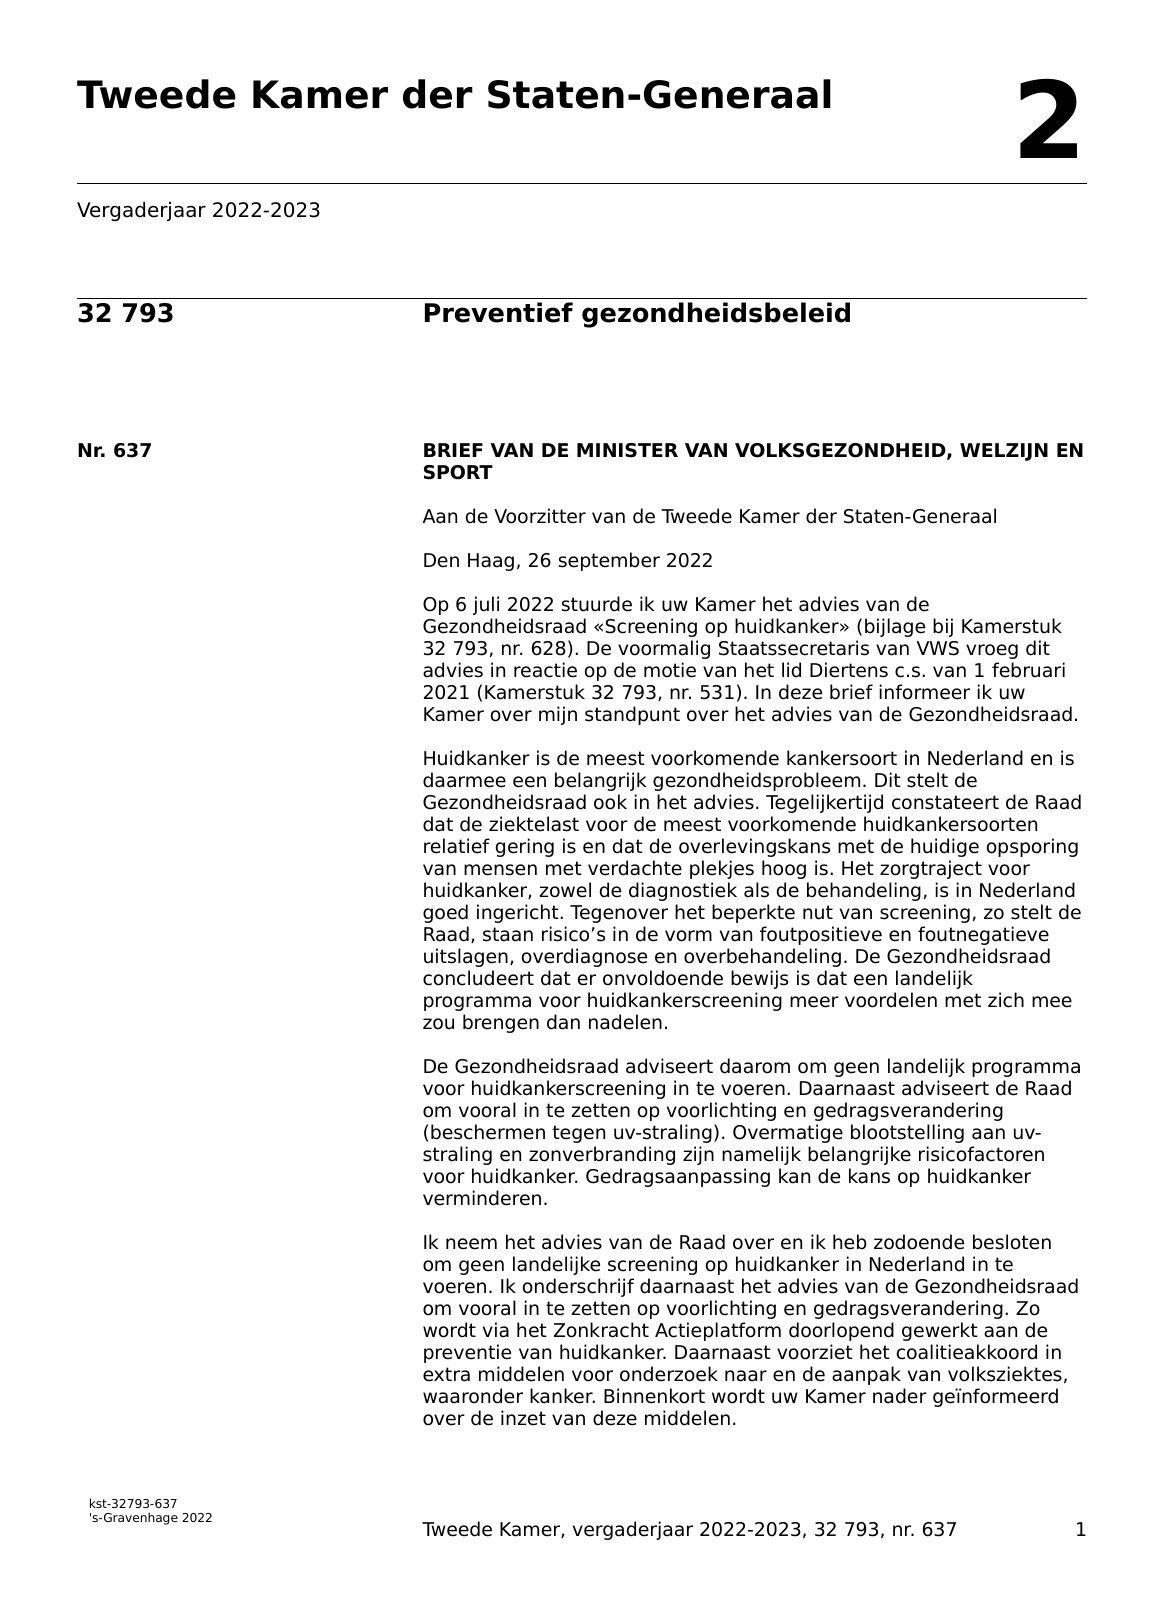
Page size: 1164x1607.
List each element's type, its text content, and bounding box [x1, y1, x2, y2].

text De Gezondheidsraad adviseert daarom om geen landelijk programma voor huidkankerscreening in te voeren. Daarnaast adviseert de Raad om vooral in te zetten op voorlichting en gedragsverandering (beschermen tegen uv-straling). Overmatige blootstelling aan uv-straling en zonverbranding zijn namelijk belangrijke risicofactoren voor huidkanker. Gedragsaanpassing kan de kans op huidkanker verminderen. [422, 1056, 1087, 1210]
subtitle Nr. 637 BRIEF VAN DE MINISTER VAN VOLKSGEZONDHEID, WELZIJN EN SPORT [77, 440, 1087, 484]
table_header 2 [886, 59, 1087, 183]
subtitle 32 793 Preventief gezondheidsbeleid [77, 299, 1087, 329]
text Ik neem het advies van de Raad over en ik heb zodoende besloten om geen landelijke screening op huidkanker in Nederland in te voeren. Ik onderschrijf daarnaast het advies van de Gezondheidsraad om vooral in te zetten op voorlichting en gedragsverandering. Zo wordt via het Zonkracht Actieplatform doorlopend gewerkt aan de preventie van huidkanker. Daarnaast voorziet het coalitieakkoord in extra middelen voor onderzoek naar en de aanpak van volksziektes, waaronder kanker. Binnenkort wordt uw Kamer nader geïnformeerd over de inzet van deze middelen. [422, 1232, 1087, 1430]
text Huidkanker is de meest voorkomende kankersoort in Nederland en is daarmee een belangrijk gezondheidsprobleem. Dit stelt de Gezondheidsraad ook in het advies. Tegelijkertijd constateert de Raad dat de ziektelast voor de meest voorkomende huidkankersoorten relatief gering is en dat de overlevingskans met de huidige opsporing van mensen met verdachte plekjes hoog is. Het zorgtraject voor huidkanker, zowel de diagnostiek als de behandeling, is in Nederland goed ingericht. Tegenover het beperkte nut van screening, zo stelt de Raad, staan risico’s in de vorm van foutpositieve en foutnegatieve uitslagen, overdiagnose en overbehandeling. De Gezondheidsraad concludeert dat er onvoldoende bewijs is dat een landelijk programma voor huidkankerscreening meer voordelen met zich mee zou brengen dan nadelen. [422, 748, 1087, 1034]
text Op 6 juli 2022 stuurde ik uw Kamer het advies van de Gezondheidsraad «Screening op huidkanker» (bijlage bij Kamerstuk 32 793, nr. 628). De voormalig Staatssecretaris van VWS vroeg dit advies in reactie op de motie van het lid Diertens c.s. van 1 februari 2021 (Kamerstuk 32 793, nr. 531). In deze brief informeer ik uw Kamer over mijn standpunt over het advies van de Gezondheidsraad. [422, 594, 1087, 726]
text Aan de Voorzitter van de Tweede Kamer der Staten-Generaal [422, 506, 1087, 528]
text Den Haag, 26 september 2022 [422, 550, 1087, 572]
table_cell Vergaderjaar 2022-2023 [77, 184, 1087, 298]
table_header Tweede Kamer der Staten-Generaal [77, 59, 886, 183]
text 's-Gravenhage 2022 [88, 1511, 323, 1525]
text kst-32793-637 [88, 1497, 323, 1511]
